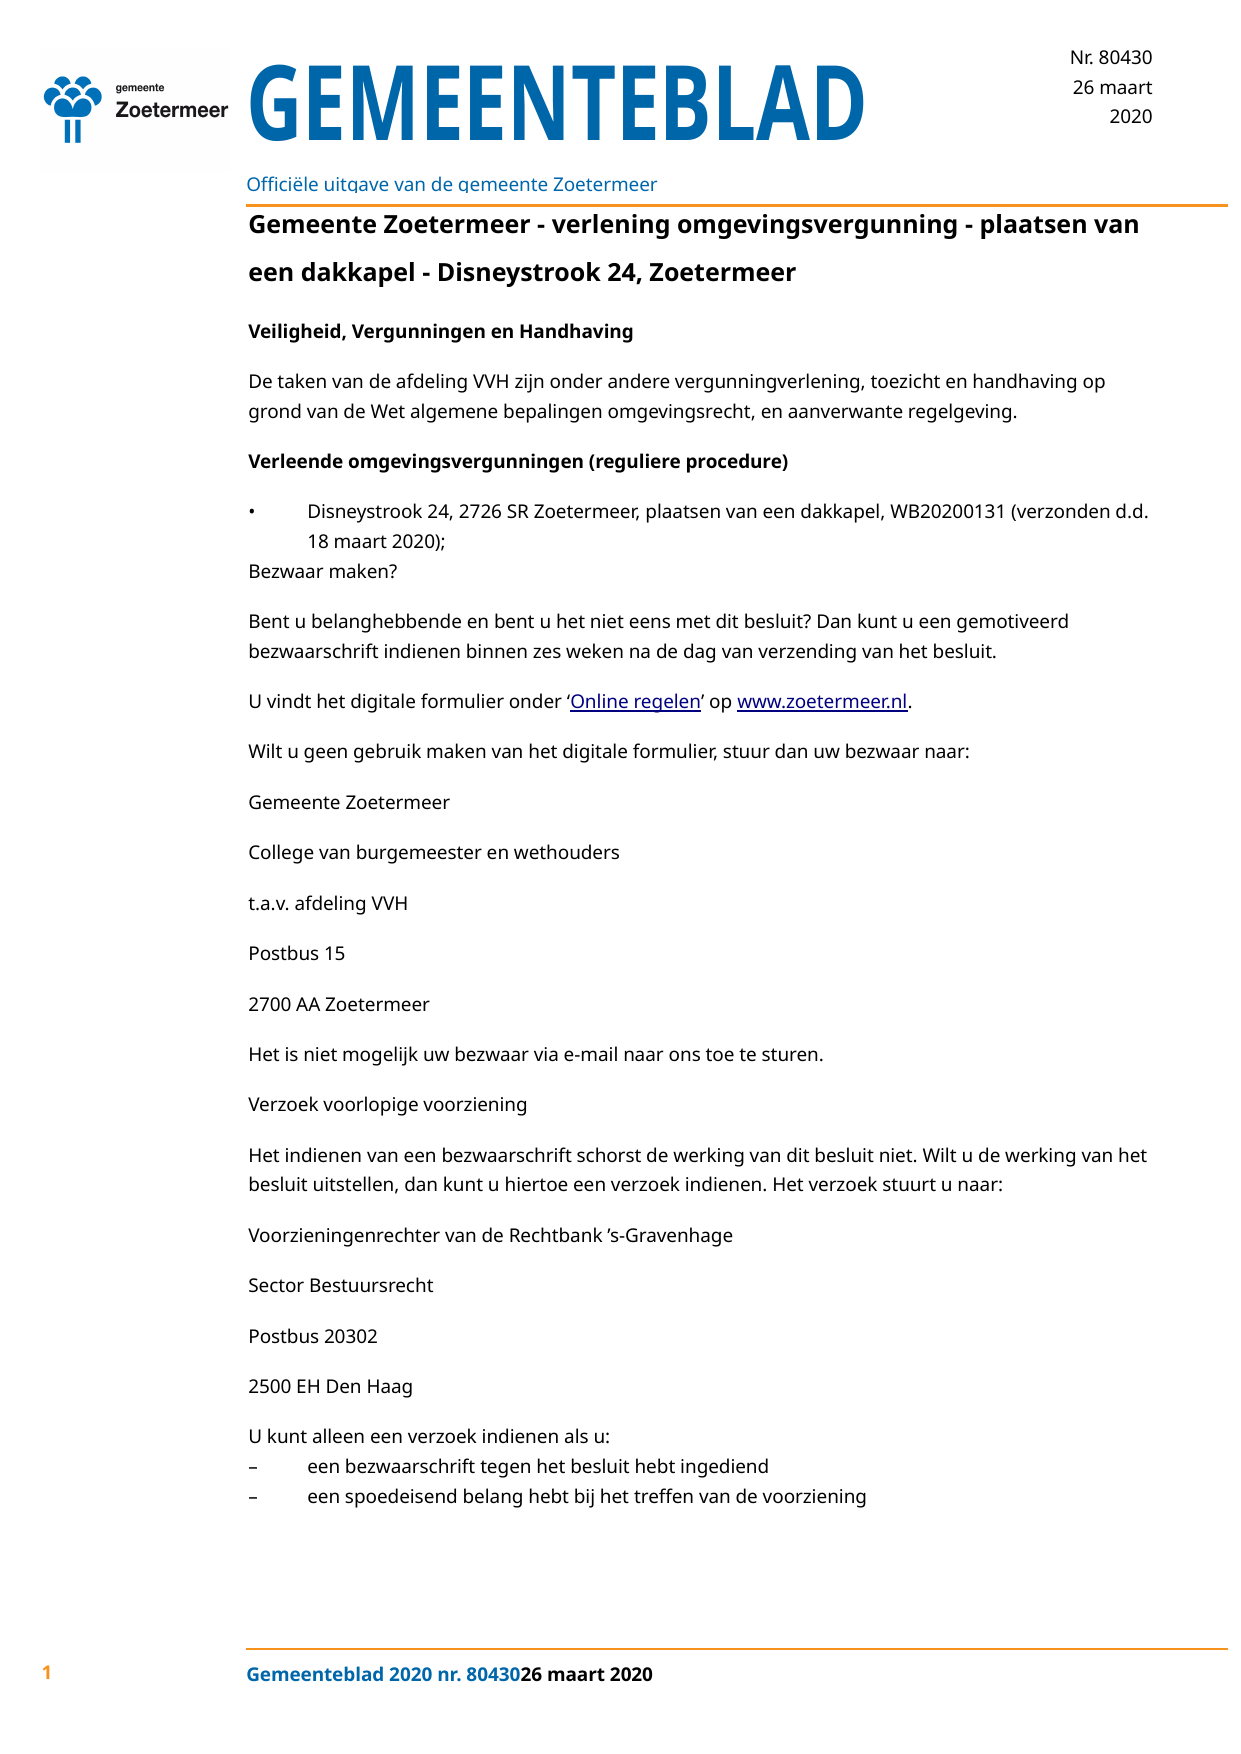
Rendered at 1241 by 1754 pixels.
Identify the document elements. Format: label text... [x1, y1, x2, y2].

text Postbus 15 [248, 940, 1152, 966]
list een spoedeisend belang hebt bij het treffen van de voorziening [248, 1483, 1152, 1509]
list Disneystrook 24, 2726 SR Zoetermeer, plaatsen van een dakkapel, WB20200131 (verzonden d.d. 18 maart 2020); [248, 499, 1152, 554]
text U vindt het digitale formulier onder ‘Online regelen’ op www.zoetermeer.nl. [248, 688, 1152, 714]
picture [41, 47, 231, 172]
text Gemeente Zoetermeer [248, 789, 1152, 815]
text College van burgemeester en wethouders [248, 839, 1152, 865]
text U kunt alleen een verzoek indienen als u: [248, 1424, 1152, 1449]
text Wilt u geen gebruik maken van het digitale formulier, stuur dan uw bezwaar naar: [248, 739, 1152, 764]
text t.a.v. afdeling VVH [248, 890, 1152, 916]
text Bezwaar maken? [248, 558, 1152, 584]
text Gemeente Zoetermeer - verlening omgevingsvergunning - plaatsen van een dakkapel - Disneystrook 24, Zoetermeer [248, 207, 1152, 288]
text Voorzieningenrechter van de Rechtbank ’s-Gravenhage [248, 1222, 1152, 1248]
text Verzoek voorlopige voorziening [248, 1092, 1152, 1117]
text 2500 EH Den Haag [248, 1373, 1152, 1399]
list een bezwaarschrift tegen het besluit hebt ingediend [248, 1453, 1152, 1479]
text 2700 AA Zoetermeer [248, 991, 1152, 1017]
text Verleende omgevingsvergunningen (reguliere procedure) [248, 448, 1152, 474]
text Het indienen van een bezwaarschrift schorst de werking van dit besluit niet. Wilt u de werking van het besluit uitstellen, dan kunt u hiertoe een verzoek indienen. Het verzoek stuurt u naar: [248, 1142, 1152, 1197]
text Veiligheid, Vergunningen en Handhaving [248, 318, 1152, 344]
text Postbus 20302 [248, 1323, 1152, 1349]
text Bent u belanghebbende en bent u het niet eens met dit besluit? Dan kunt u een gemotiveerd bezwaarschrift indienen binnen zes weken na de dag van verzending van het besluit. [248, 608, 1152, 664]
text De taken van de afdeling VVH zijn onder andere vergunningverlening, toezicht en handhaving op grond van de Wet algemene bepalingen omgevingsrecht, en aanverwante regelgeving. [248, 368, 1152, 424]
text Het is niet mogelijk uw bezwaar via e-mail naar ons toe te sturen. [248, 1041, 1152, 1067]
text Sector Bestuursrecht [248, 1272, 1152, 1298]
